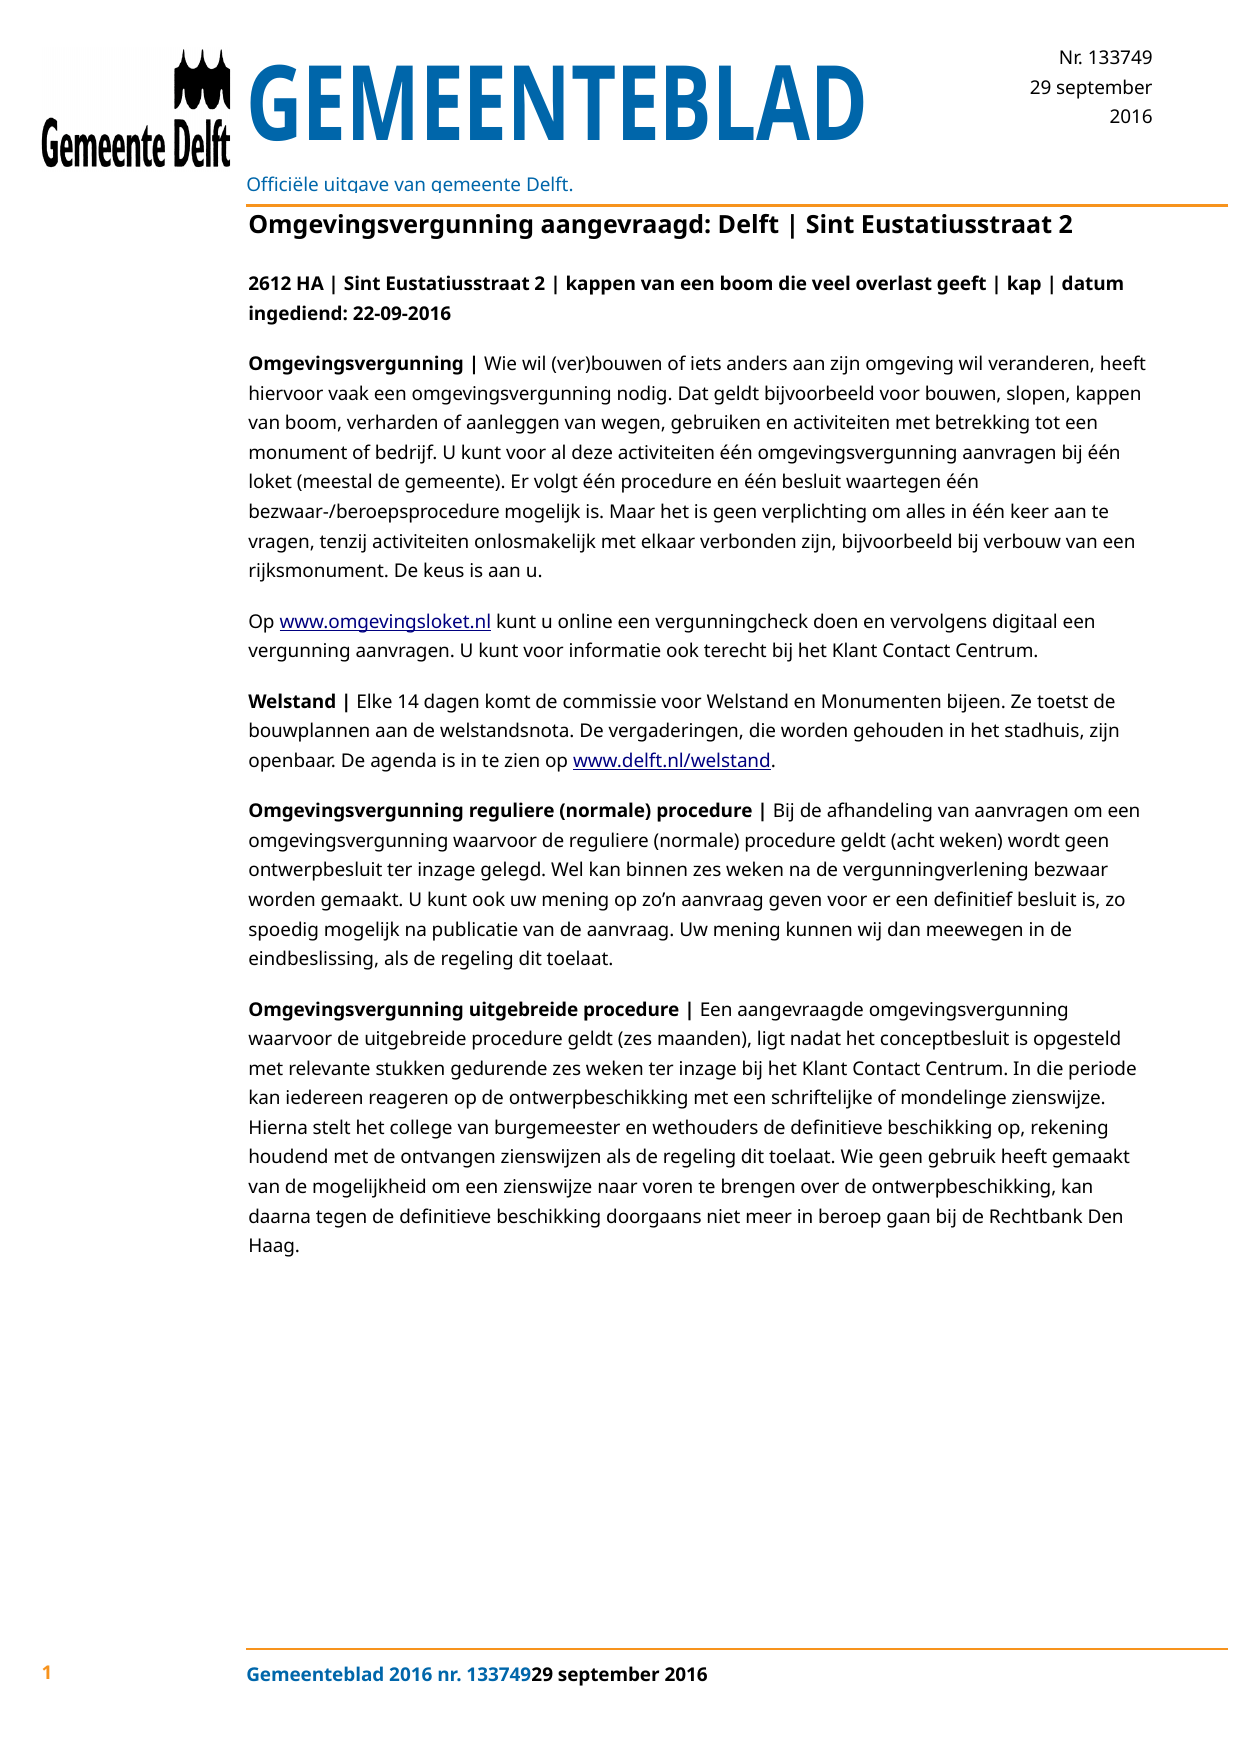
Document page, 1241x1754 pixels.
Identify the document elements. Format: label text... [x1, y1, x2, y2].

text Welstand | Elke 14 dagen komt de commissie voor Welstand en Monumenten bijeen. Ze toetst de bouwplannen aan de welstandsnota. De vergaderingen, die worden gehouden in het stadhuis, zijn openbaar. De agenda is in te zien op www.delft.nl/welstand. [248, 688, 1152, 773]
text Omgevingsvergunning aangevraagd: Delft | Sint Eustatiusstraat 2 [248, 207, 1152, 241]
text Omgevingsvergunning | Wie wil (ver)bouwen of iets anders aan zijn omgeving wil veranderen, heeft hiervoor vaak een omgevingsvergunning nodig. Dat geldt bijvoorbeeld voor bouwen, slopen, kappen van boom, verharden of aanleggen van wegen, gebruiken en activiteiten met betrekking tot een monument of bedrijf. U kunt voor al deze activiteiten één omgevingsvergunning aanvragen bij één loket (meestal de gemeente). Er volgt één procedure en één besluit waartegen één bezwaar-/beroepsprocedure mogelijk is. Maar het is geen verplichting om alles in één keer aan te vragen, tenzij activiteiten onlosmakelijk met elkaar verbonden zijn, bijvoorbeeld bij verbouw van een rijksmonument. De keus is aan u. [248, 350, 1152, 583]
text 2612 HA | Sint Eustatiusstraat 2 | kappen van een boom die veel overlast geeft | kap | datum ingediend: 22-09-2016 [248, 270, 1152, 326]
text Op www.omgevingsloket.nl kunt u online een vergunningcheck doen en vervolgens digitaal een vergunning aanvragen. U kunt voor informatie ook terecht bij het Klant Contact Centrum. [248, 608, 1152, 663]
picture [41, 47, 231, 172]
text Omgevingsvergunning reguliere (normale) procedure | Bij de afhandeling van aanvragen om een omgevingsvergunning waarvoor de reguliere (normale) procedure geldt (acht weken) wordt geen ontwerpbesluit ter inzage gelegd. Wel kan binnen zes weken na de vergunningverlening bezwaar worden gemaakt. U kunt ook uw mening op zo’n aanvraag geven voor er een definitief besluit is, zo spoedig mogelijk na publicatie van de aanvraag. Uw mening kunnen wij dan meewegen in de eindbeslissing, als de regeling dit toelaat. [248, 797, 1152, 971]
text Omgevingsvergunning uitgebreide procedure | Een aangevraagde omgevingsvergunning waarvoor de uitgebreide procedure geldt (zes maanden), ligt nadat het conceptbesluit is opgesteld met relevante stukken gedurende zes weken ter inzage bij het Klant Contact Centrum. In die periode kan iedereen reageren op de ontwerpbeschikking met een schriftelijke of mondelinge zienswijze. Hierna stelt het college van burgemeester en wethouders de definitieve beschikking op, rekening houdend met de ontvangen zienswijzen als de regeling dit toelaat. Wie geen gebruik heeft gemaakt van de mogelijkheid om een zienswijze naar voren te brengen over de ontwerpbeschikking, kan daarna tegen de definitieve beschikking doorgaans niet meer in beroep gaan bij de Rechtbank Den Haag. [248, 996, 1152, 1258]
